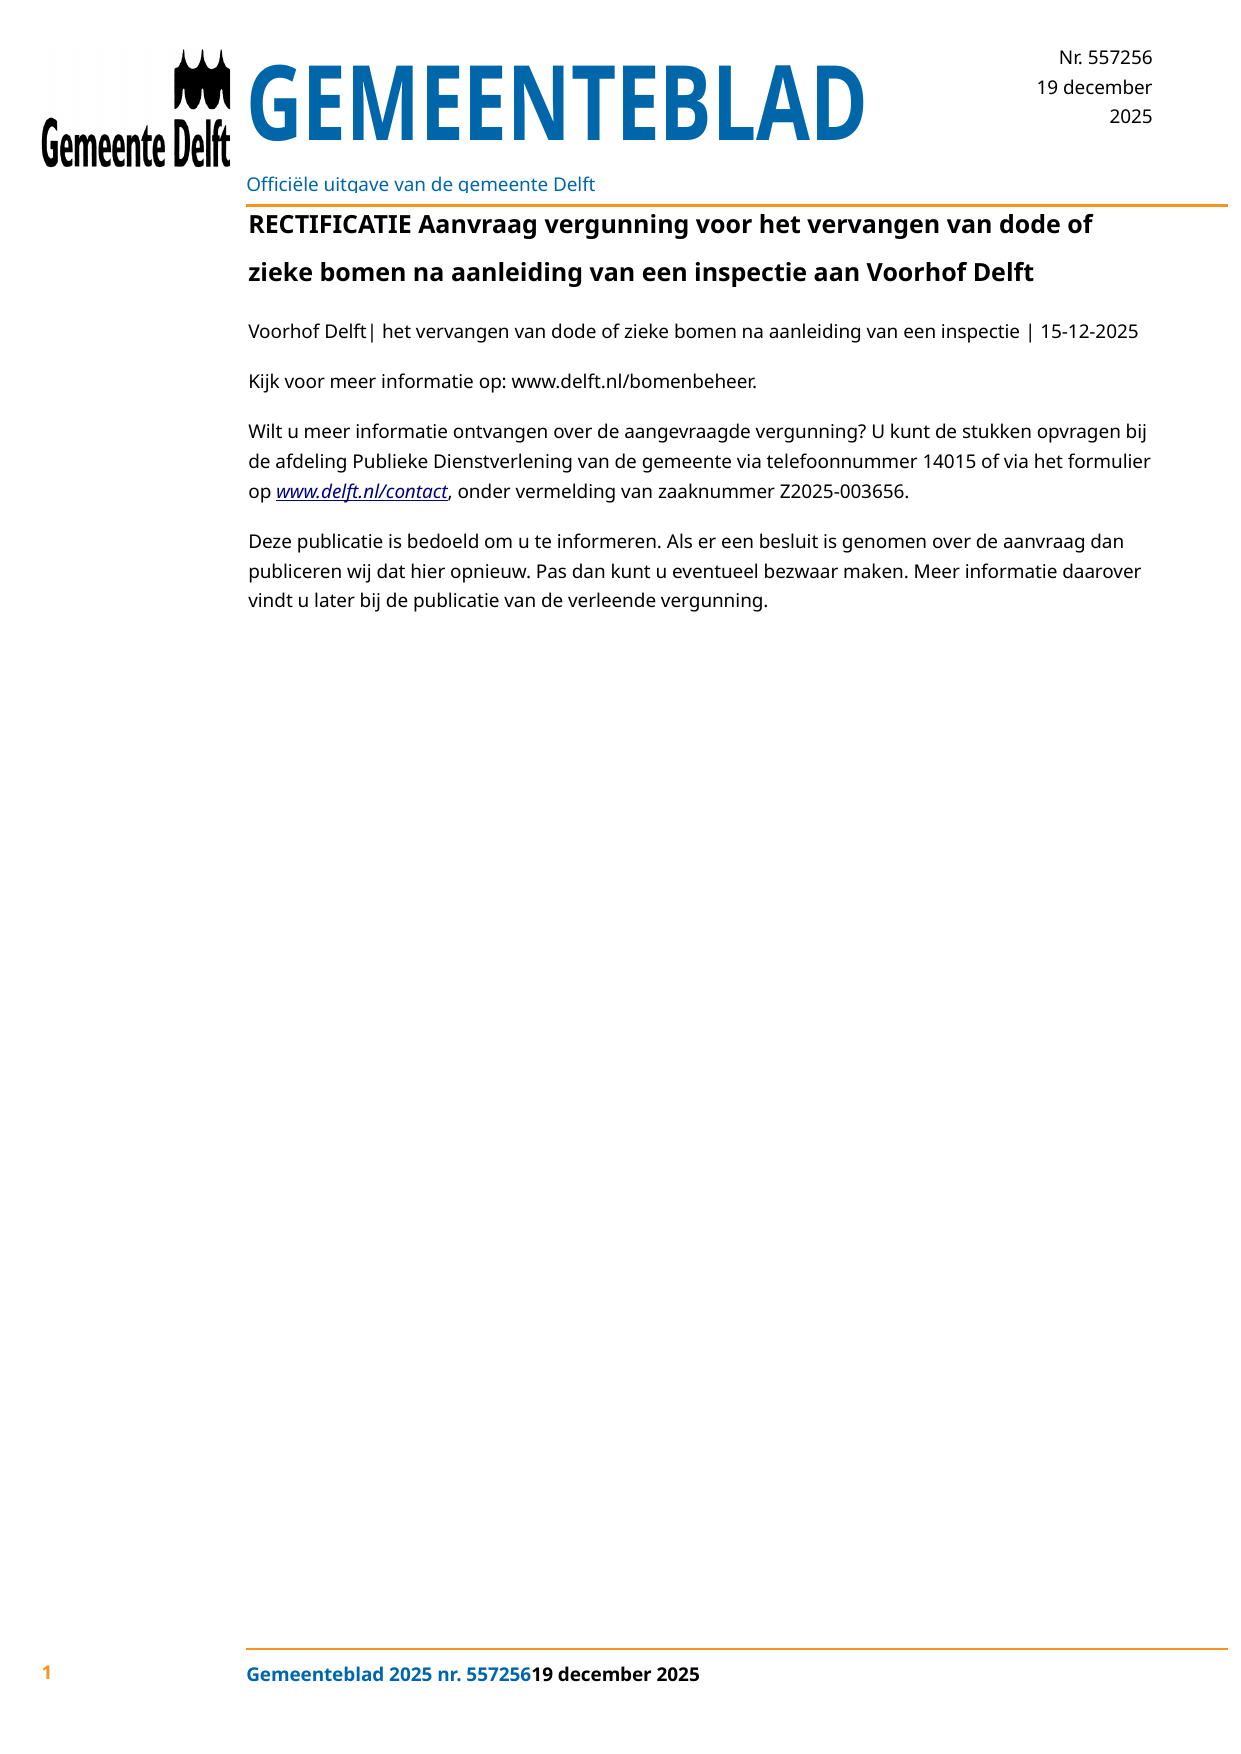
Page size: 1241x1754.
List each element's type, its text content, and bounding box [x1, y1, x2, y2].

text Voorhof Delft| het vervangen van dode of zieke bomen na aanleiding van een inspectie | 15-12-2025 [248, 318, 1152, 344]
text Wilt u meer informatie ontvangen over de aangevraagde vergunning? U kunt de stukken opvragen bij de afdeling Publieke Dienstverlening van de gemeente via telefoonnummer 14015 of via het formulier op www.delft.nl/contact, onder vermelding van zaaknummer Z2025-003656. [248, 419, 1152, 504]
picture [41, 47, 231, 172]
text RECTIFICATIE Aanvraag vergunning voor het vervangen van dode of zieke bomen na aanleiding van een inspectie aan Voorhof Delft [248, 207, 1152, 288]
text Kijk voor meer informatie op: www.delft.nl/bomenbeheer. [248, 368, 1152, 394]
text Deze publicatie is bedoeld om u te informeren. Als er een besluit is genomen over de aanvraag dan publiceren wij dat hier opnieuw. Pas dan kunt u eventueel bezwaar maken. Meer informatie daarover vindt u later bij de publicatie van de verleende vergunning. [248, 528, 1152, 613]
